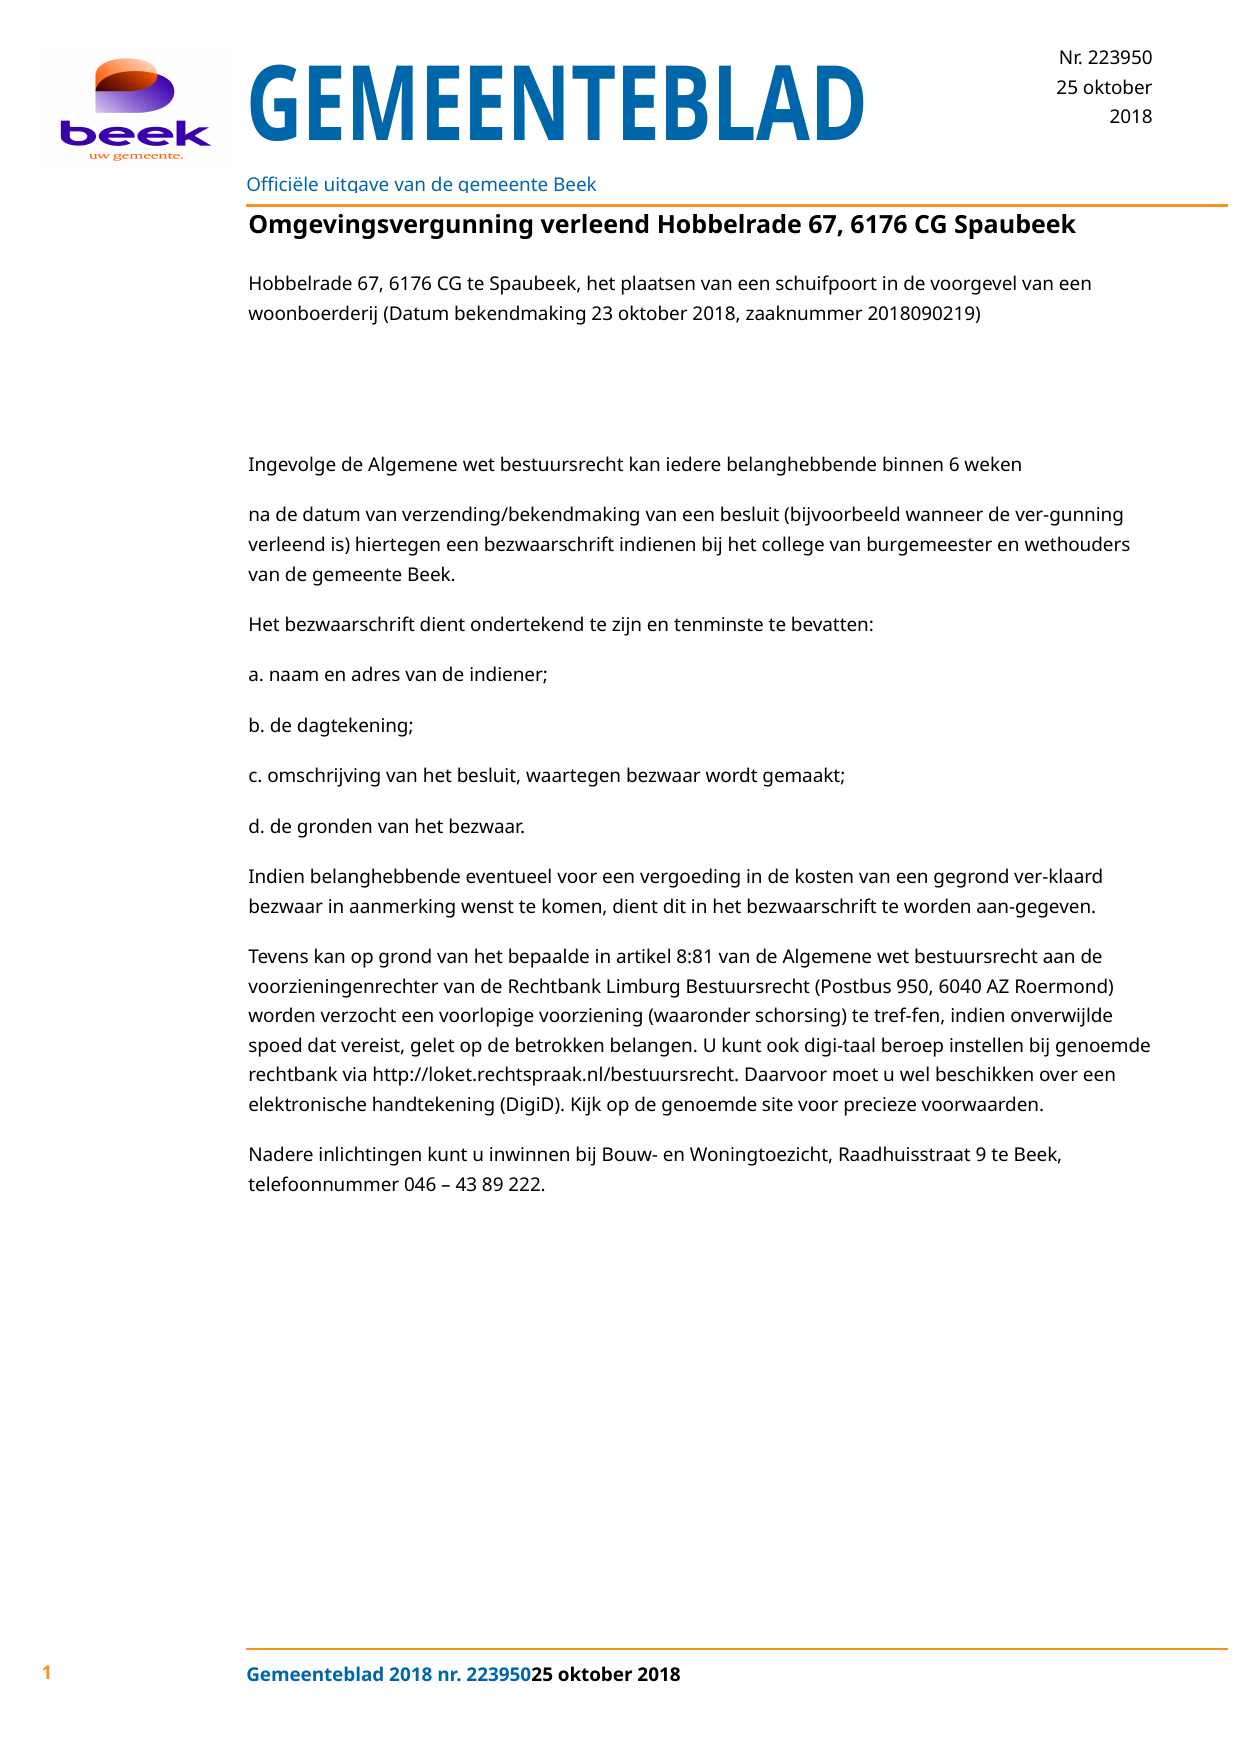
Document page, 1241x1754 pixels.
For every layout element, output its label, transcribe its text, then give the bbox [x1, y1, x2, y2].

text Indien belanghebbende eventueel voor een vergoeding in de kosten van een gegrond ver-klaard bezwaar in aanmerking wenst te komen, dient dit in het bezwaarschrift te worden aan-gegeven. [248, 863, 1152, 918]
text Omgevingsvergunning verleend Hobbelrade 67, 6176 CG Spaubeek [248, 207, 1152, 241]
text a. naam en adres van de indiener; [248, 662, 1152, 687]
text c. omschrijving van het besluit, waartegen bezwaar wordt gemaakt; [248, 762, 1152, 788]
text b. de dagtekening; [248, 712, 1152, 738]
text d. de gronden van het bezwaar. [248, 813, 1152, 838]
picture [41, 47, 231, 172]
text Tevens kan op grond van het bepaalde in artikel 8:81 van de Algemene wet bestuursrecht aan de voorzieningenrechter van de Rechtbank Limburg Bestuursrecht (Postbus 950, 6040 AZ Roermond) worden verzocht een voorlopige voorziening (waaronder schorsing) te tref-fen, indien onverwijlde spoed dat vereist, gelet op de betrokken belangen. U kunt ook digi-taal beroep instellen bij genoemde rechtbank via http://loket.rechtspraak.nl/bestuursrecht. Daarvoor moet u wel beschikken over een elektronische handtekening (DigiD). Kijk op de genoemde site voor precieze voorwaarden. [248, 943, 1152, 1117]
text Nadere inlichtingen kunt u inwinnen bij Bouw- en Woningtoezicht, Raadhuisstraat 9 te Beek, telefoonnummer 046 – 43 89 222. [248, 1142, 1152, 1197]
text Het bezwaarschrift dient ondertekend te zijn en tenminste te bevatten: [248, 611, 1152, 637]
text Hobbelrade 67, 6176 CG te Spaubeek, het plaatsen van een schuifpoort in de voorgevel van een woonboerderij (Datum bekendmaking 23 oktober 2018, zaaknummer 2018090219) [248, 270, 1152, 326]
text na de datum van verzending/bekendmaking van een besluit (bijvoorbeeld wanneer de ver-gunning verleend is) hiertegen een bezwaarschrift indienen bij het college van burgemeester en wethouders van de gemeente Beek. [248, 502, 1152, 586]
text Ingevolge de Algemene wet bestuursrecht kan iedere belanghebbende binnen 6 weken [248, 451, 1152, 477]
